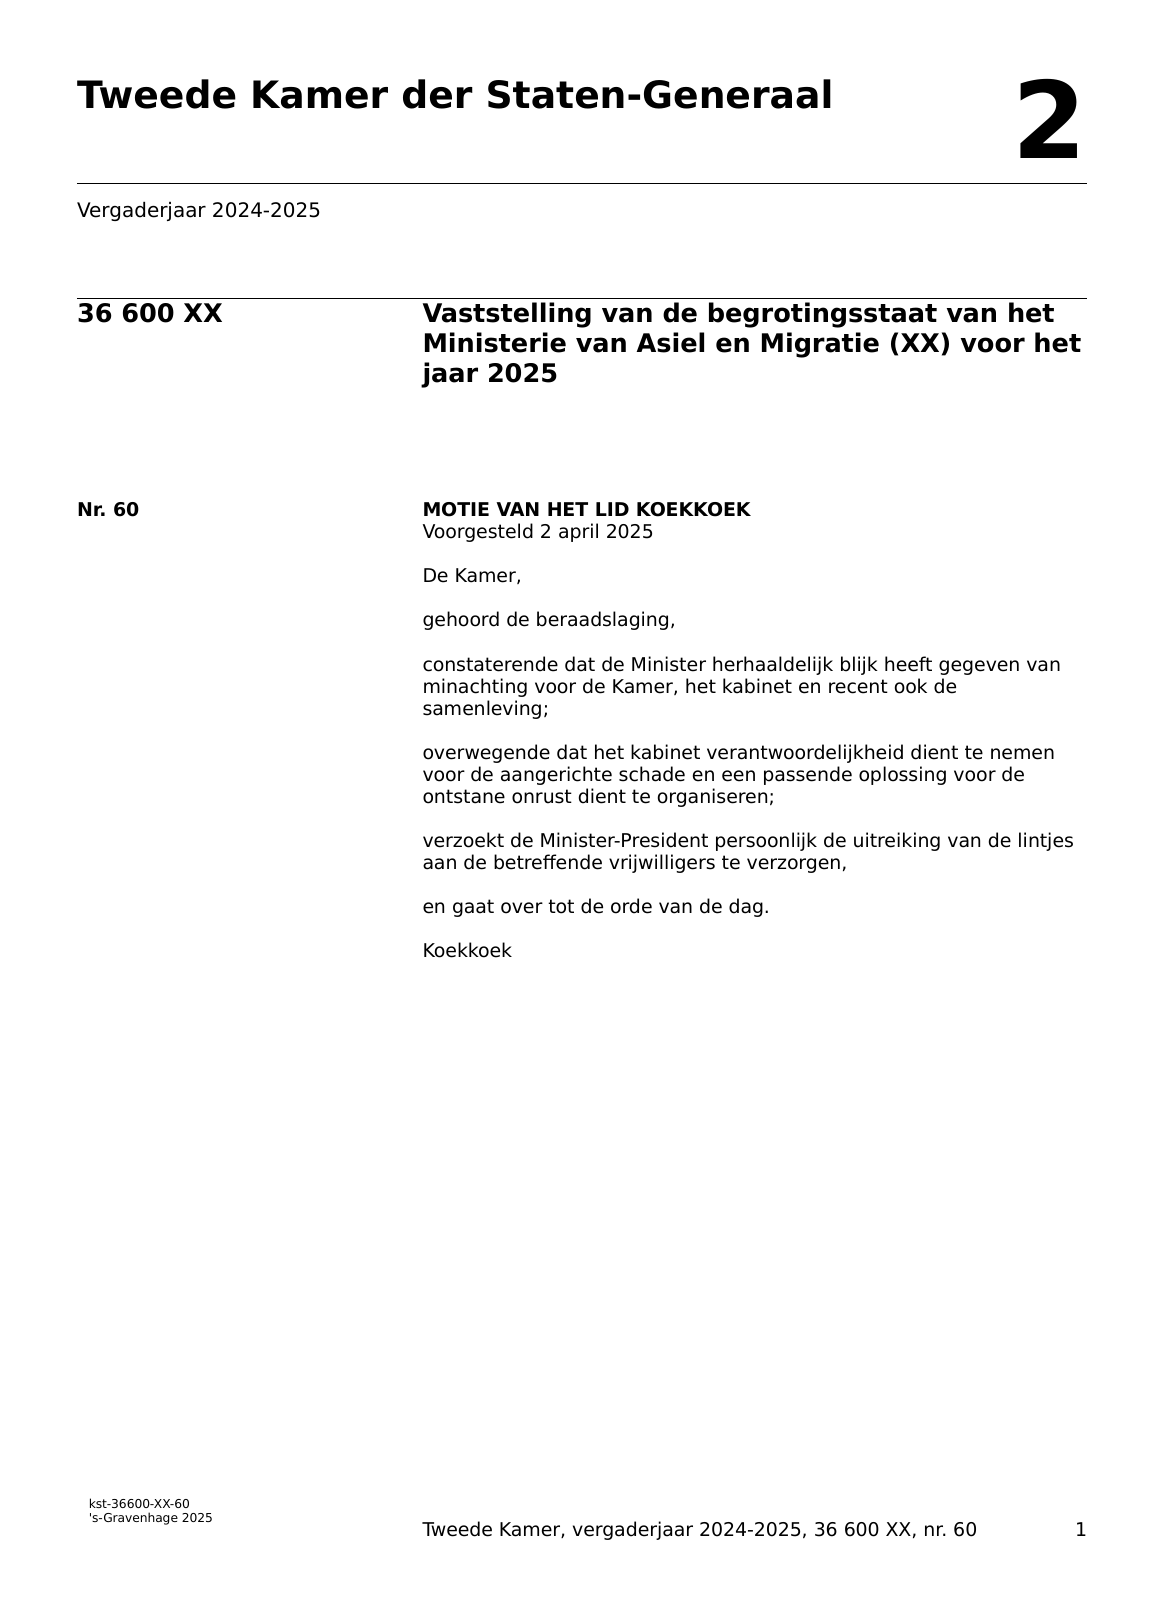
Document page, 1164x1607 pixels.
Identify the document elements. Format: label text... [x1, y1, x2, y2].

text verzoekt de Minister-President persoonlijk de uitreiking van de lintjes aan de betreffende vrijwilligers te verzorgen, [422, 830, 1087, 874]
table_header 2 [886, 59, 1087, 183]
text kst-36600-XX-60 [88, 1497, 323, 1511]
table_cell Vergaderjaar 2024-2025 [77, 184, 1087, 298]
table_header Tweede Kamer der Staten-Generaal [77, 59, 886, 183]
subtitle Nr. 60 MOTIE VAN HET LID KOEKKOEK [77, 499, 1087, 521]
text 's-Gravenhage 2025 [88, 1511, 323, 1525]
text Koekkoek [422, 940, 1087, 962]
subtitle 36 600 XX Vaststelling van de begrotingsstaat van het Ministerie van Asiel en Migratie (XX) voor het jaar 2025 [77, 299, 1087, 388]
text constaterende dat de Minister herhaaldelijk blijk heeft gegeven van minachting voor de Kamer, het kabinet en recent ook de samenleving; [422, 653, 1087, 719]
text Voorgesteld 2 april 2025 [422, 521, 1087, 543]
text De Kamer, [422, 565, 1087, 587]
text gehoord de beraadslaging, [422, 609, 1087, 631]
text overwegende dat het kabinet verantwoordelijkheid dient te nemen voor de aangerichte schade en een passende oplossing voor de ontstane onrust dient te organiseren; [422, 742, 1087, 808]
text en gaat over tot de orde van de dag. [422, 896, 1087, 918]
